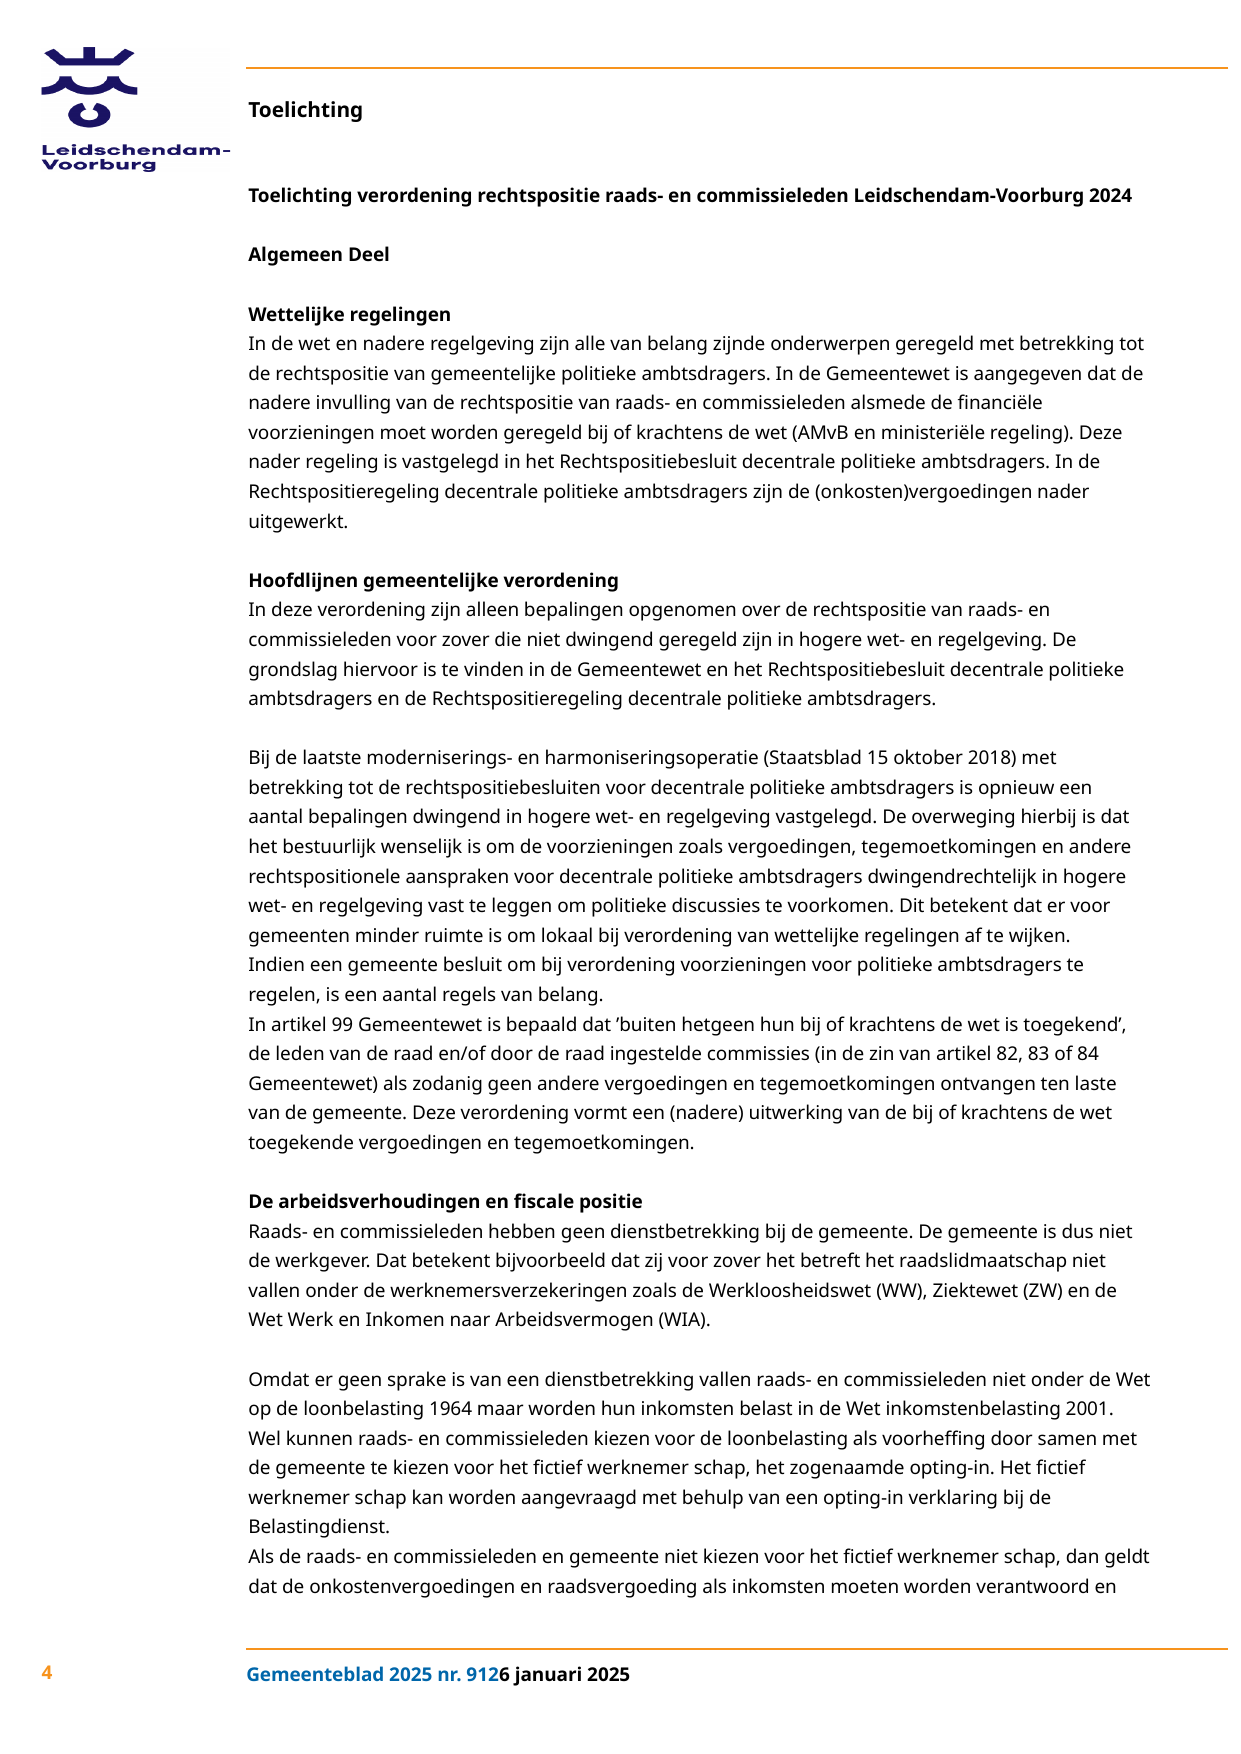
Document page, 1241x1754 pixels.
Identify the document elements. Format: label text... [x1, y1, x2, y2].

text In de wet en nadere regelgeving zijn alle van belang zijnde onderwerpen geregeld met betrekking tot de rechtspositie van gemeentelijke politieke ambtsdragers. In de Gemeentewet is aangegeven dat de nadere invulling van de rechtspositie van raads- en commissieleden alsmede de financiële voorzieningen moet worden geregeld bij of krachtens de wet (AMvB en ministeriële regeling). Deze nader regeling is vastgelegd in het Rechtspositiebesluit decentrale politieke ambtsdragers. In de Rechtspositieregeling decentrale politieke ambtsdragers zijn de (onkosten)vergoedingen nader uitgewerkt. [248, 330, 1152, 534]
text Bij de laatste moderniserings- en harmoniseringsoperatie (Staatsblad 15 oktober 2018) met betrekking tot de rechtspositiebesluiten voor decentrale politieke ambtsdragers is opnieuw een aantal bepalingen dwingend in hogere wet- en regelgeving vastgelegd. De overweging hierbij is dat het bestuurlijk wenselijk is om de voorzieningen zoals vergoedingen, tegemoetkomingen en andere rechtspositionele aanspraken voor decentrale politieke ambtsdragers dwingendrechtelijk in hogere wet- en regelgeving vast te leggen om politieke discussies te voorkomen. Dit betekent dat er voor gemeenten minder ruimte is om lokaal bij verordening van wettelijke regelingen af te wijken. [248, 744, 1152, 948]
text Toelichting verordening rechtspositie raads- en commissieleden Leidschendam-Voorburg 2024 [248, 182, 1152, 208]
text Omdat er geen sprake is van een dienstbetrekking vallen raads- en commissieleden niet onder de Wet op de loonbelasting 1964 maar worden hun inkomsten belast in de Wet inkomstenbelasting 2001. Wel kunnen raads- en commissieleden kiezen voor de loonbelasting als voorheffing door samen met de gemeente te kiezen voor het fictief werknemer schap, het zogenaamde opting-in. Het fictief werknemer schap kan worden aangevraagd met behulp van een opting-in verklaring bij de Belastingdienst. [248, 1366, 1152, 1539]
text In deze verordening zijn alleen bepalingen opgenomen over de rechtspositie van raads- en commissieleden voor zover die niet dwingend geregeld zijn in hogere wet- en regelgeving. De grondslag hiervoor is te vinden in de Gemeentewet en het Rechtspositiebesluit decentrale politieke ambtsdragers en de Rechtspositieregeling decentrale politieke ambtsdragers. [248, 597, 1152, 711]
text Raads- en commissieleden hebben geen dienstbetrekking bij de gemeente. De gemeente is dus niet de werkgever. Dat betekent bijvoorbeeld dat zij voor zover het betreft het raadslidmaatschap niet vallen onder de werknemersverzekeringen zoals de Werkloosheidswet (WW), Ziektewet (ZW) en de Wet Werk en Inkomen naar Arbeidsvermogen (WIA). [248, 1218, 1152, 1332]
text Wettelijke regelingen [248, 301, 1152, 327]
picture [41, 47, 231, 172]
text Als de raads- en commissieleden en gemeente niet kiezen voor het fictief werknemer schap, dan geldt dat de onkostenvergoedingen en raadsvergoeding als inkomsten moeten worden verantwoord en [248, 1543, 1152, 1599]
text Algemeen Deel [248, 242, 1152, 267]
text Hoofdlijnen gemeentelijke verordening [248, 567, 1152, 593]
text De arbeidsverhoudingen en fiscale positie [248, 1188, 1152, 1214]
text In artikel 99 Gemeentewet is bepaald dat ’buiten hetgeen hun bij of krachtens de wet is toegekend’, de leden van de raad en/of door de raad ingestelde commissies (in de zin van artikel 82, 83 of 84 Gemeentewet) als zodanig geen andere vergoedingen en tegemoetkomingen ontvangen ten laste van de gemeente. Deze verordening vormt een (nadere) uitwerking van de bij of krachtens de wet toegekende vergoedingen en tegemoetkomingen. [248, 1011, 1152, 1155]
text Indien een gemeente besluit om bij verordening voorzieningen voor politieke ambtsdragers te regelen, is een aantal regels van belang. [248, 952, 1152, 1007]
text Toelichting [248, 95, 1152, 123]
